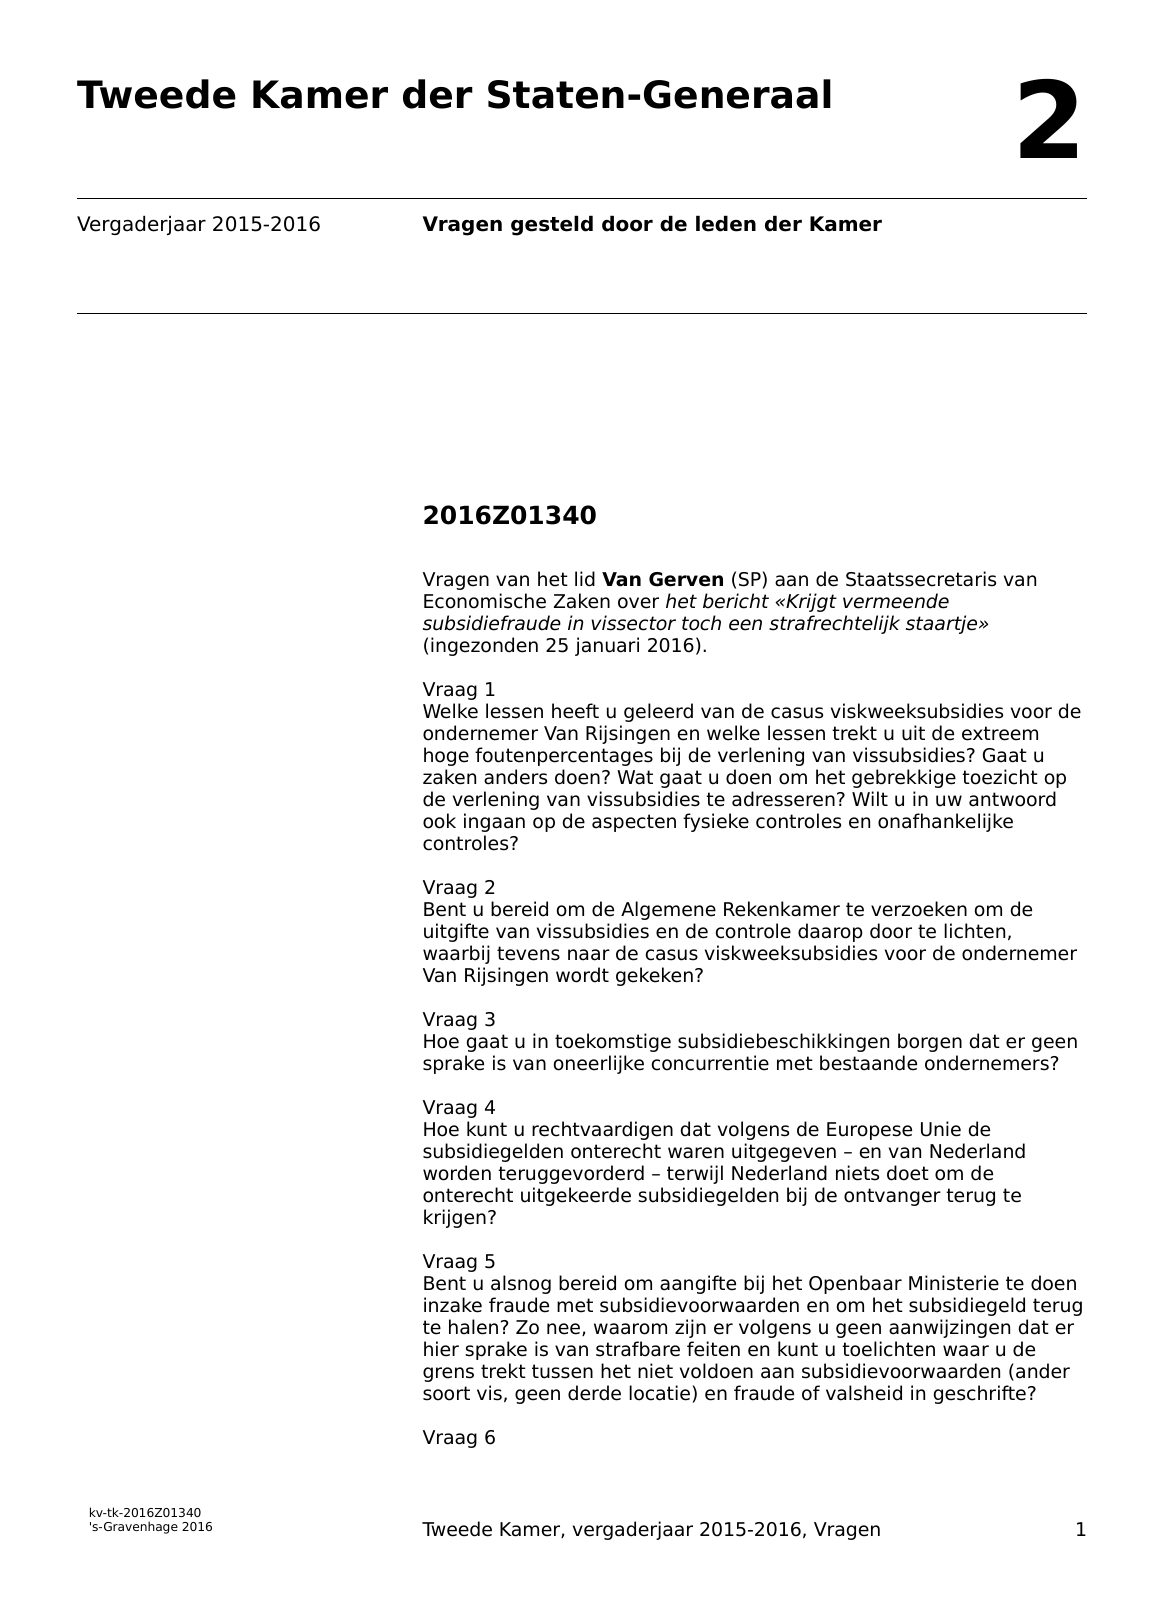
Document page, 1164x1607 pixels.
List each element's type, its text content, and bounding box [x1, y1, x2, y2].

table_header Tweede Kamer der Staten-Generaal [77, 59, 886, 198]
text 2016Z01340 [422, 501, 1087, 531]
text 's-Gravenhage 2016 [88, 1520, 323, 1534]
text Hoe kunt u rechtvaardigen dat volgens de Europese Unie de subsidiegelden onterecht waren uitgegeven – en van Nederland worden teruggevorderd – terwijl Nederland niets doet om de onterecht uitgekeerde subsidiegelden bij de ontvanger terug te krijgen? [422, 1119, 1087, 1229]
text Bent u bereid om de Algemene Rekenkamer te verzoeken om de uitgifte van vissubsidies en de controle daarop door te lichten, waarbij tevens naar de casus viskweeksubsidies voor de ondernemer Van Rijsingen wordt gekeken? [422, 899, 1087, 987]
text Vraag 3 [422, 1009, 1087, 1031]
text Bent u alsnog bereid om aangifte bij het Openbaar Ministerie te doen inzake fraude met subsidievoorwaarden en om het subsidiegeld terug te halen? Zo nee, waarom zijn er volgens u geen aanwijzingen dat er hier sprake is van strafbare feiten en kunt u toelichten waar u de grens trekt tussen het niet voldoen aan subsidievoorwaarden (ander soort vis, geen derde locatie) en fraude of valsheid in geschrifte? [422, 1273, 1087, 1405]
text Vraag 4 [422, 1097, 1087, 1119]
table_cell Vergaderjaar 2015-2016 [77, 199, 422, 313]
text kv-tk-2016Z01340 [88, 1506, 323, 1520]
text Vraag 1 [422, 679, 1087, 701]
text Vraag 5 [422, 1251, 1087, 1273]
text Vraag 2 [422, 877, 1087, 899]
text Vraag 6 [422, 1427, 1087, 1449]
text Vragen van het lid Van Gerven (SP) aan de Staatssecretaris van Economische Zaken over het bericht «Krijgt vermeende subsidiefraude in vissector toch een strafrechtelijk staartje» (ingezonden 25 januari 2016). [422, 569, 1087, 657]
text Welke lessen heeft u geleerd van de casus viskweeksubsidies voor de ondernemer Van Rijsingen en welke lessen trekt u uit de extreem hoge foutenpercentages bij de verlening van vissubsidies? Gaat u zaken anders doen? Wat gaat u doen om het gebrekkige toezicht op de verlening van vissubsidies te adresseren? Wilt u in uw antwoord ook ingaan op de aspecten fysieke controles en onafhankelijke controles? [422, 701, 1087, 855]
table_cell Vragen gesteld door de leden der Kamer [422, 199, 1087, 313]
table_header 2 [886, 59, 1087, 198]
text Hoe gaat u in toekomstige subsidiebeschikkingen borgen dat er geen sprake is van oneerlijke concurrentie met bestaande ondernemers? [422, 1031, 1087, 1075]
